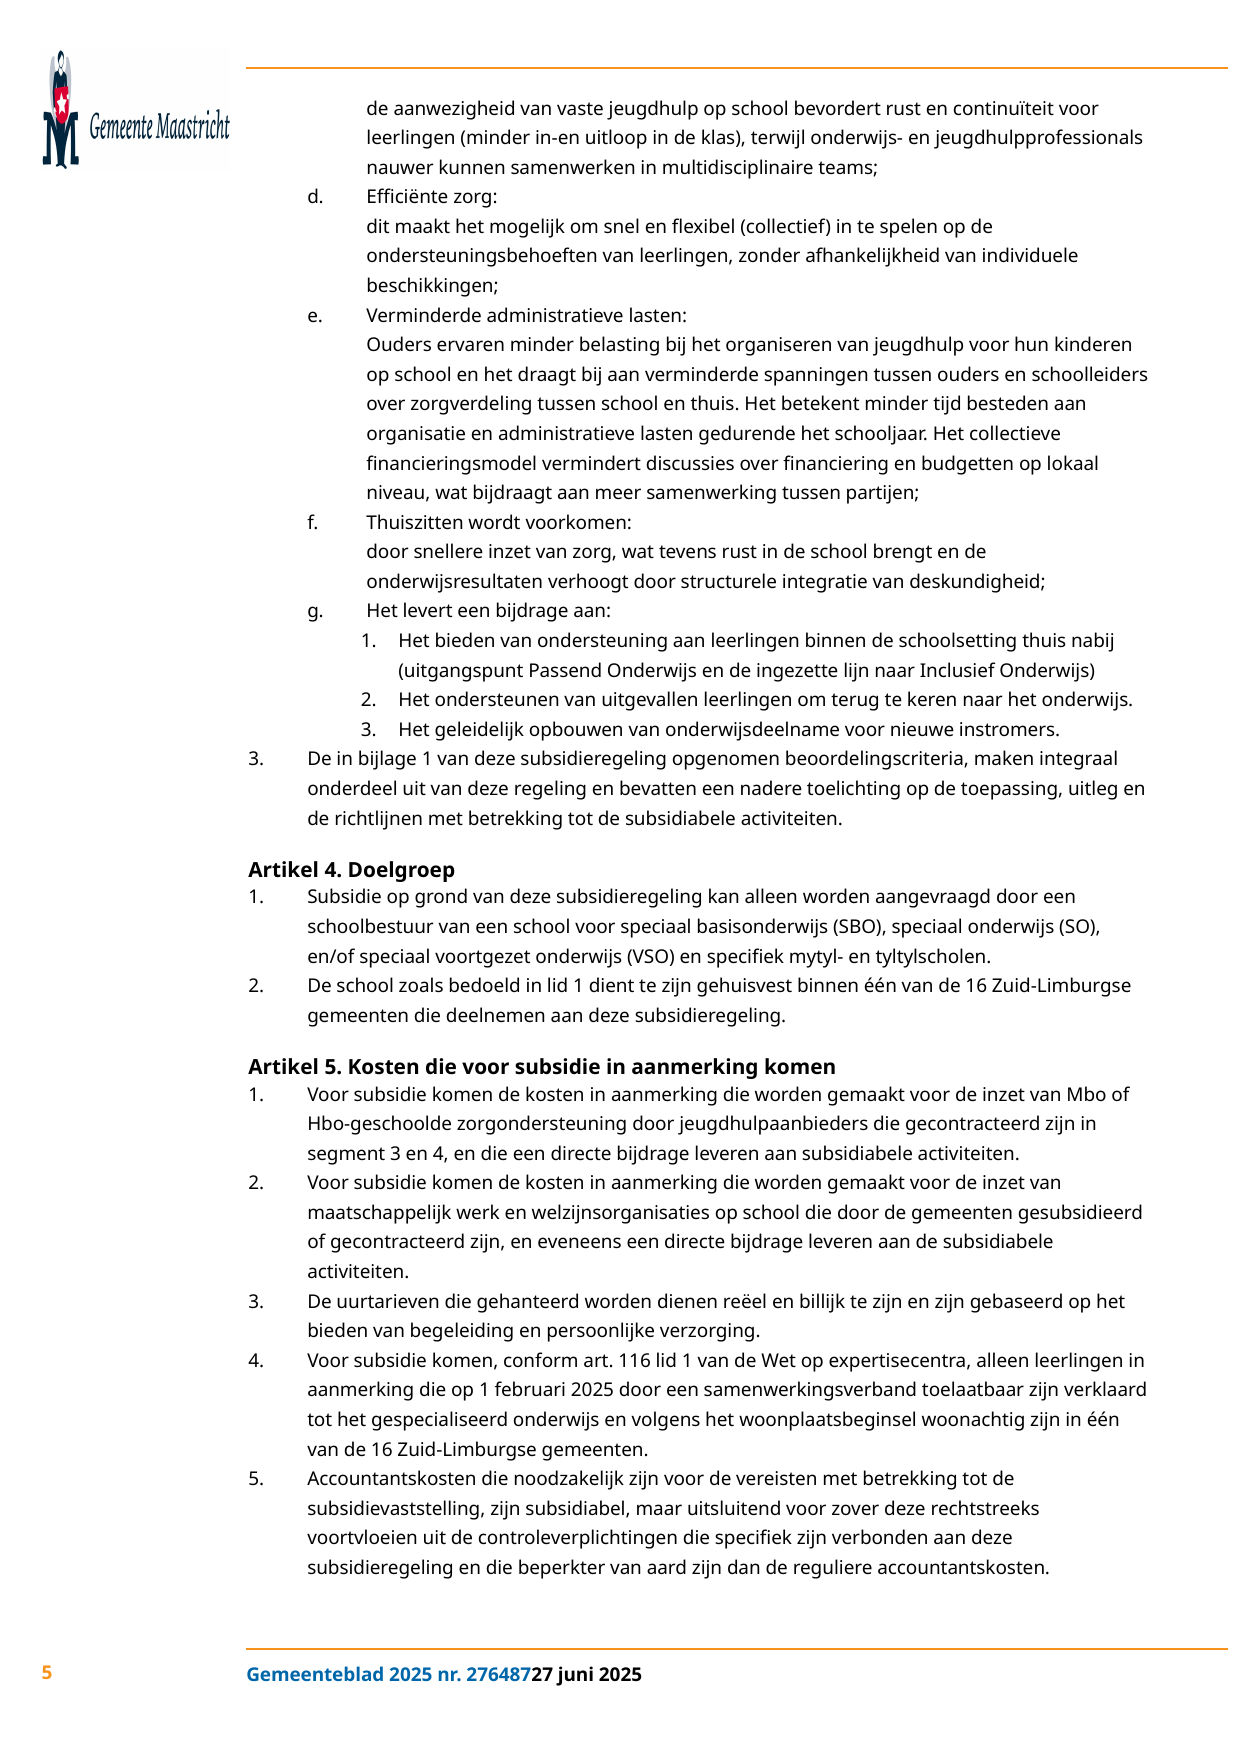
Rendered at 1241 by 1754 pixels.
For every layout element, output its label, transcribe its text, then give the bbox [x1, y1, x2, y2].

list Het levert een bijdrage aan: [307, 598, 1152, 623]
list Het ondersteunen van uitgevallen leerlingen om terug te keren naar het onderwijs. [361, 686, 1152, 712]
list Ouders ervaren minder belasting bij het organiseren van jeugdhulp voor hun kinderen op school en het draagt bij aan verminderde spanningen tussen ouders en schoolleiders over zorgverdeling tussen school en thuis. Het betekent minder tijd besteden aan organisatie en administratieve lasten gedurende het schooljaar. Het collectieve financieringsmodel vermindert discussies over financiering en budgetten op lokaal niveau, wat bijdraagt aan meer samenwerking tussen partijen; [307, 331, 1152, 505]
list Efficiënte zorg: [307, 183, 1152, 209]
list Het geleidelijk opbouwen van onderwijsdeelname voor nieuwe instromers. [361, 716, 1152, 742]
list Thuiszitten wordt voorkomen: [307, 509, 1152, 535]
picture [41, 47, 231, 172]
list Verminderde administratieve lasten: [307, 302, 1152, 328]
list Accountantskosten die noodzakelijk zijn voor de vereisten met betrekking tot de subsidievaststelling, zijn subsidiabel, maar uitsluitend voor zover deze rechtstreeks voortvloeien uit de controleverplichtingen die specifiek zijn verbonden aan deze subsidieregeling en die beperkter van aard zijn dan de reguliere accountantskosten. [248, 1465, 1152, 1580]
list Voor subsidie komen de kosten in aanmerking die worden gemaakt voor de inzet van Mbo of Hbo-geschoolde zorgondersteuning door jeugdhulpaanbieders die gecontracteerd zijn in segment 3 en 4, en die een directe bijdrage leveren aan subsidiabele activiteiten. [248, 1081, 1152, 1166]
list door snellere inzet van zorg, wat tevens rust in de school brengt en de onderwijsresultaten verhoogt door structurele integratie van deskundigheid; [307, 538, 1152, 594]
text Artikel 4. Doelgroep [248, 855, 1152, 884]
list De in bijlage 1 van deze subsidieregeling opgenomen beoordelingscriteria, maken integraal onderdeel uit van deze regeling en bevatten een nadere toelichting op de toepassing, uitleg en de richtlijnen met betrekking tot de subsidiabele activiteiten. [248, 746, 1152, 831]
list Subsidie op grond van deze subsidieregeling kan alleen worden aangevraagd door een schoolbestuur van een school voor speciaal basisonderwijs (SBO), speciaal onderwijs (SO), en/of speciaal voortgezet onderwijs (VSO) en specifiek mytyl- en tyltylscholen. [248, 884, 1152, 968]
text Artikel 5. Kosten die voor subsidie in aanmerking komen [248, 1052, 1152, 1081]
list Voor subsidie komen, conform art. 116 lid 1 van de Wet op expertisecentra, alleen leerlingen in aanmerking die op 1 februari 2025 door een samenwerkingsverband toelaatbaar zijn verklaard tot het gespecialiseerd onderwijs en volgens het woonplaatsbeginsel woonachtig zijn in één van de 16 Zuid-Limburgse gemeenten. [248, 1347, 1152, 1462]
list Voor subsidie komen de kosten in aanmerking die worden gemaakt voor de inzet van maatschappelijk werk en welzijnsorganisaties op school die door de gemeenten gesubsidieerd of gecontracteerd zijn, en eveneens een directe bijdrage leveren aan de subsidiabele activiteiten. [248, 1169, 1152, 1284]
list Het bieden van ondersteuning aan leerlingen binnen de schoolsetting thuis nabij (uitgangspunt Passend Onderwijs en de ingezette lijn naar Inclusief Onderwijs) [361, 627, 1152, 683]
list dit maakt het mogelijk om snel en flexibel (collectief) in te spelen op de ondersteuningsbehoeften van leerlingen, zonder afhankelijkheid van individuele beschikkingen; [307, 213, 1152, 298]
list de aanwezigheid van vaste jeugdhulp op school bevordert rust en continuïteit voor leerlingen (minder in-en uitloop in de klas), terwijl onderwijs- en jeugdhulpprofessionals nauwer kunnen samenwerken in multidisciplinaire teams; [307, 95, 1152, 180]
list De school zoals bedoeld in lid 1 dient te zijn gehuisvest binnen één van de 16 Zuid-Limburgse gemeenten die deelnemen aan deze subsidieregeling. [248, 972, 1152, 1028]
list De uurtarieven die gehanteerd worden dienen reëel en billijk te zijn en zijn gebaseerd op het bieden van begeleiding en persoonlijke verzorging. [248, 1288, 1152, 1343]
